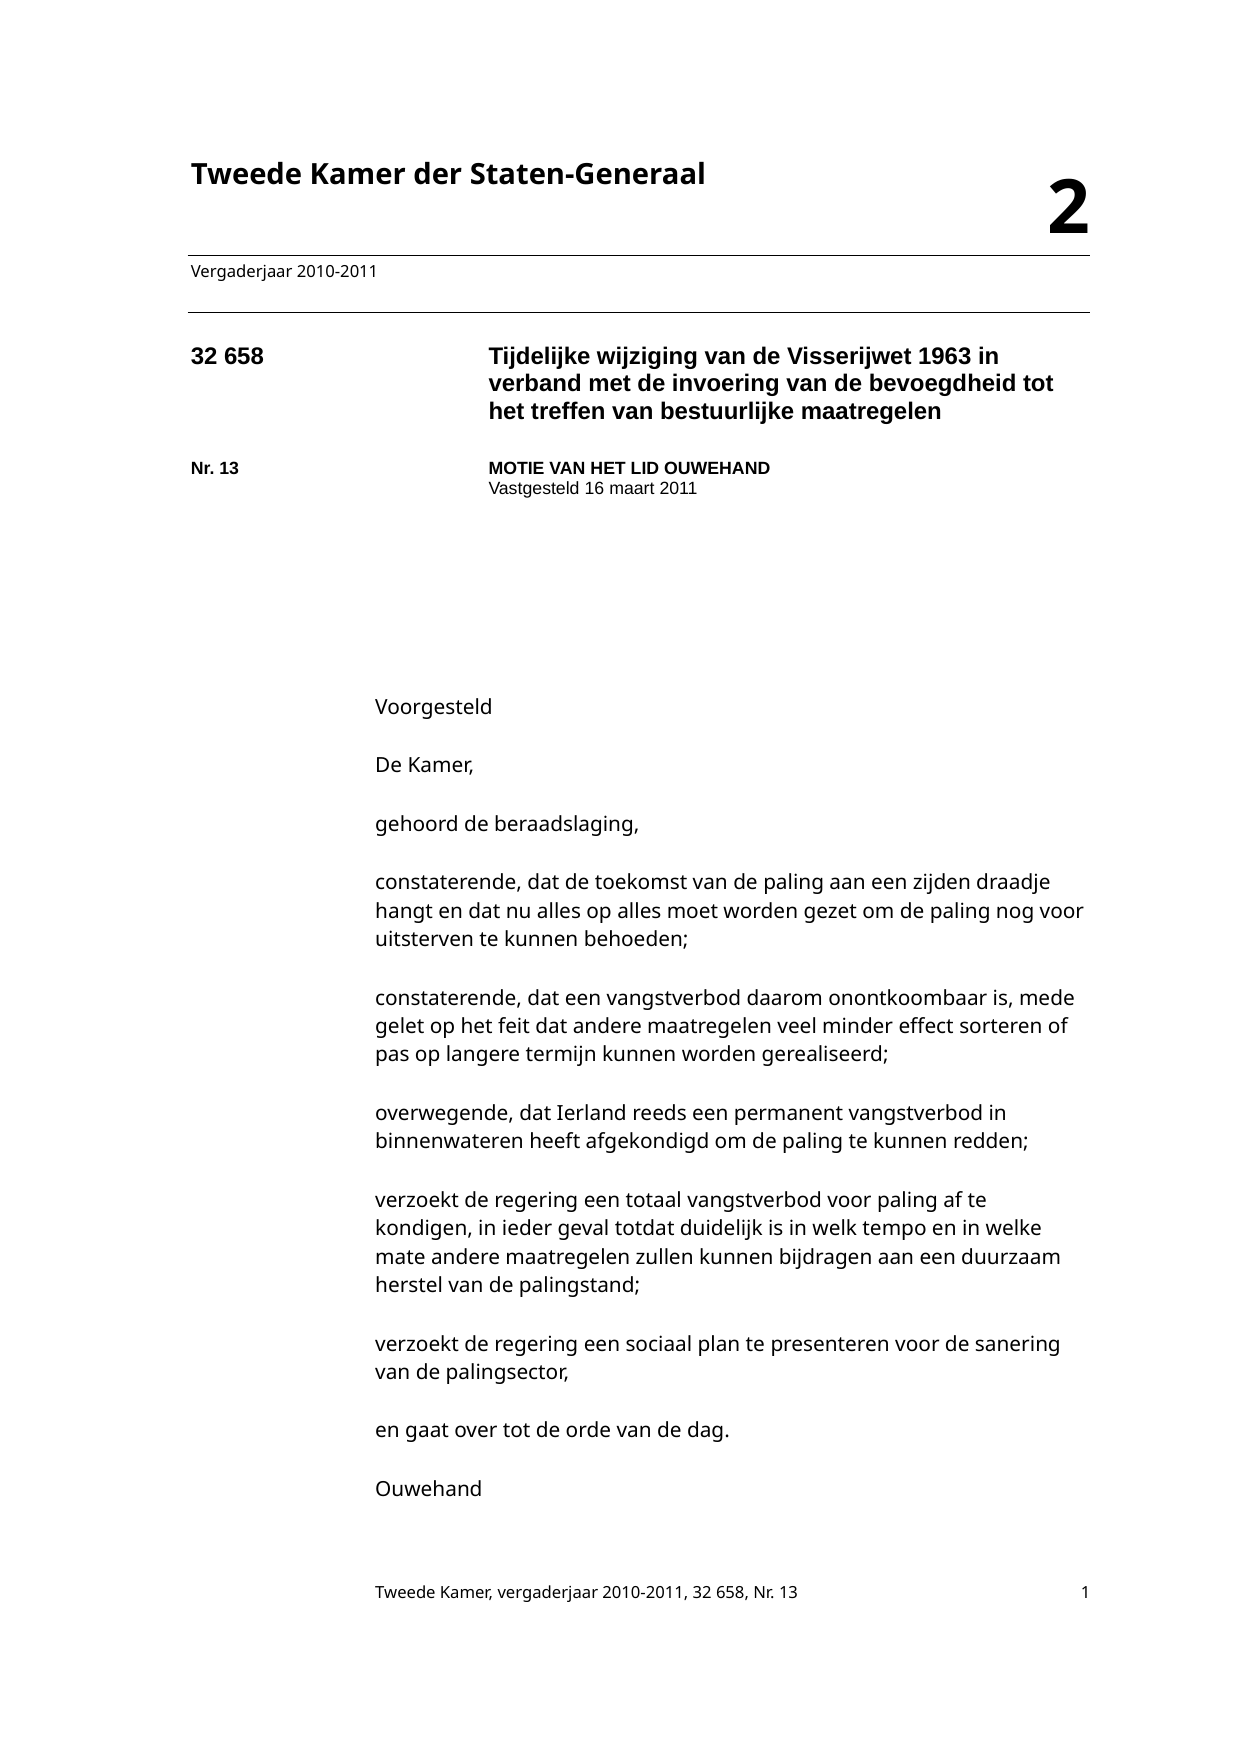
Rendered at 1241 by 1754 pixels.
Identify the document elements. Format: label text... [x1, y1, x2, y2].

text Voorgesteld [375, 692, 1090, 721]
table_cell Tijdelijke wijziging van de Visserijwet 1963 in verband met de invoering van de bevoegdheid tot het treffen van bestuurlijke maatregelen [485, 339, 1090, 454]
text constaterende, dat een vangstverbod daarom onontkoombaar is, mede gelet op het feit dat andere maatregelen veel minder effect sorteren of pas op langere termijn kunnen worden gerealiseerd; [375, 983, 1090, 1068]
table_cell [485, 256, 1090, 312]
table_cell [485, 313, 1090, 339]
text gehoord de beraadslaging, [375, 809, 1090, 837]
text constaterende, dat de toekomst van de paling aan een zijden draadje hangt en dat nu alles op alles moet worden gezet om de paling nog voor uitsterven te kunnen behoeden; [375, 867, 1090, 953]
table_cell 32 658 [188, 339, 485, 454]
table_cell Nr. 13 [188, 455, 485, 573]
text verzoekt de regering een sociaal plan te presenteren voor de sanering van de palingsector, [375, 1329, 1090, 1386]
text en gaat over tot de orde van de dag. [375, 1416, 1090, 1444]
table_cell [188, 313, 485, 339]
table_header 2 [910, 150, 1090, 255]
table_header Tweede Kamer der Staten-Generaal [188, 150, 909, 255]
table_cell Vergaderjaar 2010-2011 [188, 256, 485, 312]
text overwegende, dat Ierland reeds een permanent vangstverbod in binnenwateren heeft afgekondigd om de paling te kunnen redden; [375, 1098, 1090, 1155]
text De Kamer, [375, 751, 1090, 779]
text Ouwehand [375, 1474, 1090, 1502]
text verzoekt de regering een totaal vangstverbod voor paling af te kondigen, in ieder geval totdat duidelijk is in welk tempo en in welke mate andere maatregelen zullen kunnen bijdragen aan een duurzaam herstel van de palingstand; [375, 1185, 1090, 1299]
table_cell MOTIE VAN HET LID OUWEHAND Vastgesteld 16 maart 2011 [485, 455, 1090, 573]
